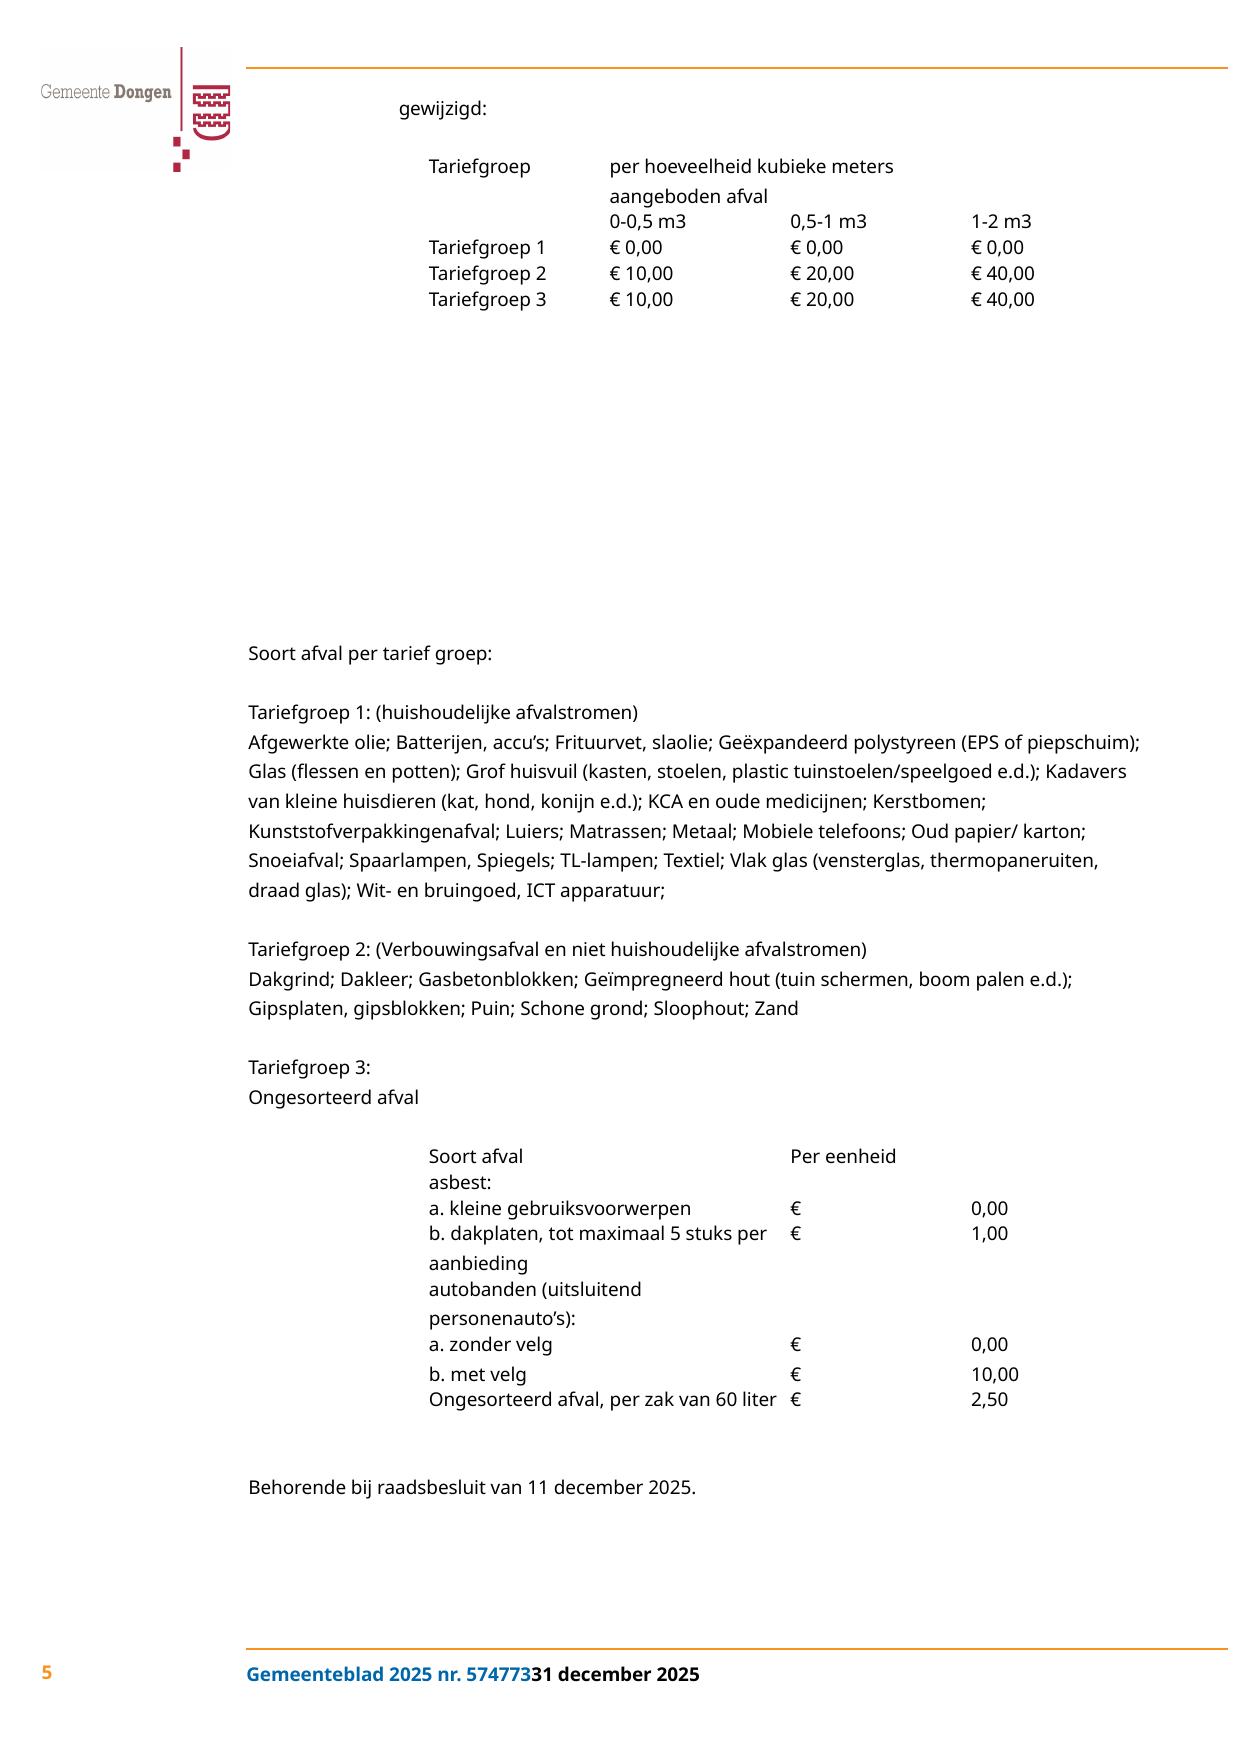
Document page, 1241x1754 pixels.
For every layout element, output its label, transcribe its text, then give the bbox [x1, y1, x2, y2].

table_cell € 40,00 [971, 260, 1152, 286]
table_cell [248, 1195, 429, 1221]
table_cell gewijzigd: [399, 95, 850, 121]
table_cell [1001, 95, 1152, 121]
table_cell [248, 1331, 429, 1386]
table_cell [248, 260, 429, 286]
table_header [248, 1143, 429, 1169]
text Tariefgroep 1: (huishoudelijke afvalstromen) [248, 699, 1152, 725]
picture [41, 47, 231, 172]
table_cell [790, 1169, 971, 1195]
table_cell € 10,00 [609, 286, 790, 312]
table_cell 2,50 [971, 1386, 1152, 1412]
table_cell [248, 1221, 429, 1276]
table_cell Tariefgroep 1 [429, 235, 609, 260]
table_header [248, 154, 429, 209]
table_cell [790, 1276, 971, 1331]
text Tariefgroep 3: [248, 1054, 1152, 1080]
table_cell Tariefgroep 3 [429, 286, 609, 312]
table_cell autobanden (uitsluitend personenauto’s): [429, 1276, 790, 1331]
text Afgewerkte olie; Batterijen, accu’s; Frituurvet, slaolie; Geëxpandeerd polystyreen (EPS of piepschuim); Glas (flessen en potten); Grof huisvuil (kasten, stoelen, plastic tuinstoelen/speelgoed e.d.); Kadavers van kleine huisdieren (kat, hond, konijn e.d.); KCA en oude medicijnen; Kerstbomen; Kunststofverpakkingenafval; Luiers; Matrassen; Metaal; Mobiele telefoons; Oud papier/ karton; Snoeiafval; Spaarlampen, Spiegels; TL-lampen; Textiel; Vlak glas (vensterglas, thermopaneruiten, draad glas); Wit- en bruingoed, ICT apparatuur; [248, 729, 1152, 903]
table_cell 1-2 m3 [971, 209, 1152, 234]
table_header Per eenheid [790, 1143, 1152, 1169]
table_cell € 0,00 [609, 235, 790, 260]
table_cell € [790, 1195, 971, 1221]
table_cell 0,00 [971, 1195, 1152, 1221]
table_cell € 0,00 [971, 235, 1152, 260]
table_cell € [790, 1221, 971, 1276]
table_cell [248, 1169, 429, 1195]
table_cell Tariefgroep 2 [429, 260, 609, 286]
table_cell [429, 209, 609, 234]
table_cell 0,00 10,00 [971, 1331, 1152, 1386]
table_cell a. kleine gebruiksvoorwerpen [429, 1195, 790, 1221]
table_cell € 20,00 [790, 286, 971, 312]
table_cell 0,5-1 m3 [790, 209, 971, 234]
table_cell 0-0,5 m3 [609, 209, 790, 234]
table_cell asbest: [429, 1169, 790, 1195]
table_cell [248, 1386, 429, 1412]
table_cell a. zonder velg b. met velg [429, 1331, 790, 1386]
text Behorende bij raadsbesluit van 11 december 2025. [248, 1474, 1152, 1500]
table_cell € € [790, 1331, 971, 1386]
text Ongesorteerd afval [248, 1084, 1152, 1110]
table_cell [850, 95, 1001, 121]
table_cell [248, 1276, 429, 1331]
table_cell [248, 235, 429, 260]
table_cell € 40,00 [971, 286, 1152, 312]
table_cell b. dakplaten, tot maximaal 5 stuks per aanbieding [429, 1221, 790, 1276]
table_cell € [790, 1386, 971, 1412]
table_cell Ongesorteerd afval, per zak van 60 liter [429, 1386, 790, 1412]
table_header Soort afval [429, 1143, 790, 1169]
table_cell [971, 1276, 1152, 1331]
table_cell € 10,00 [609, 260, 790, 286]
table_cell [248, 209, 429, 234]
text Tariefgroep 2: (Verbouwingsafval en niet huishoudelijke afvalstromen) [248, 936, 1152, 962]
table_cell € 20,00 [790, 260, 971, 286]
table_cell [248, 95, 398, 121]
table_header per hoeveelheid kubieke meters aangeboden afval [609, 154, 971, 209]
table_cell [971, 1169, 1152, 1195]
table_cell € 0,00 [790, 235, 971, 260]
text Dakgrind; Dakleer; Gasbetonblokken; Geïmpregneerd hout (tuin schermen, boom palen e.d.); Gipsplaten, gipsblokken; Puin; Schone grond; Sloophout; Zand [248, 966, 1152, 1021]
table_header Tariefgroep [429, 154, 609, 209]
text Soort afval per tarief groep: [248, 640, 1152, 666]
table_cell [248, 286, 429, 312]
table_cell 1,00 [971, 1221, 1152, 1276]
